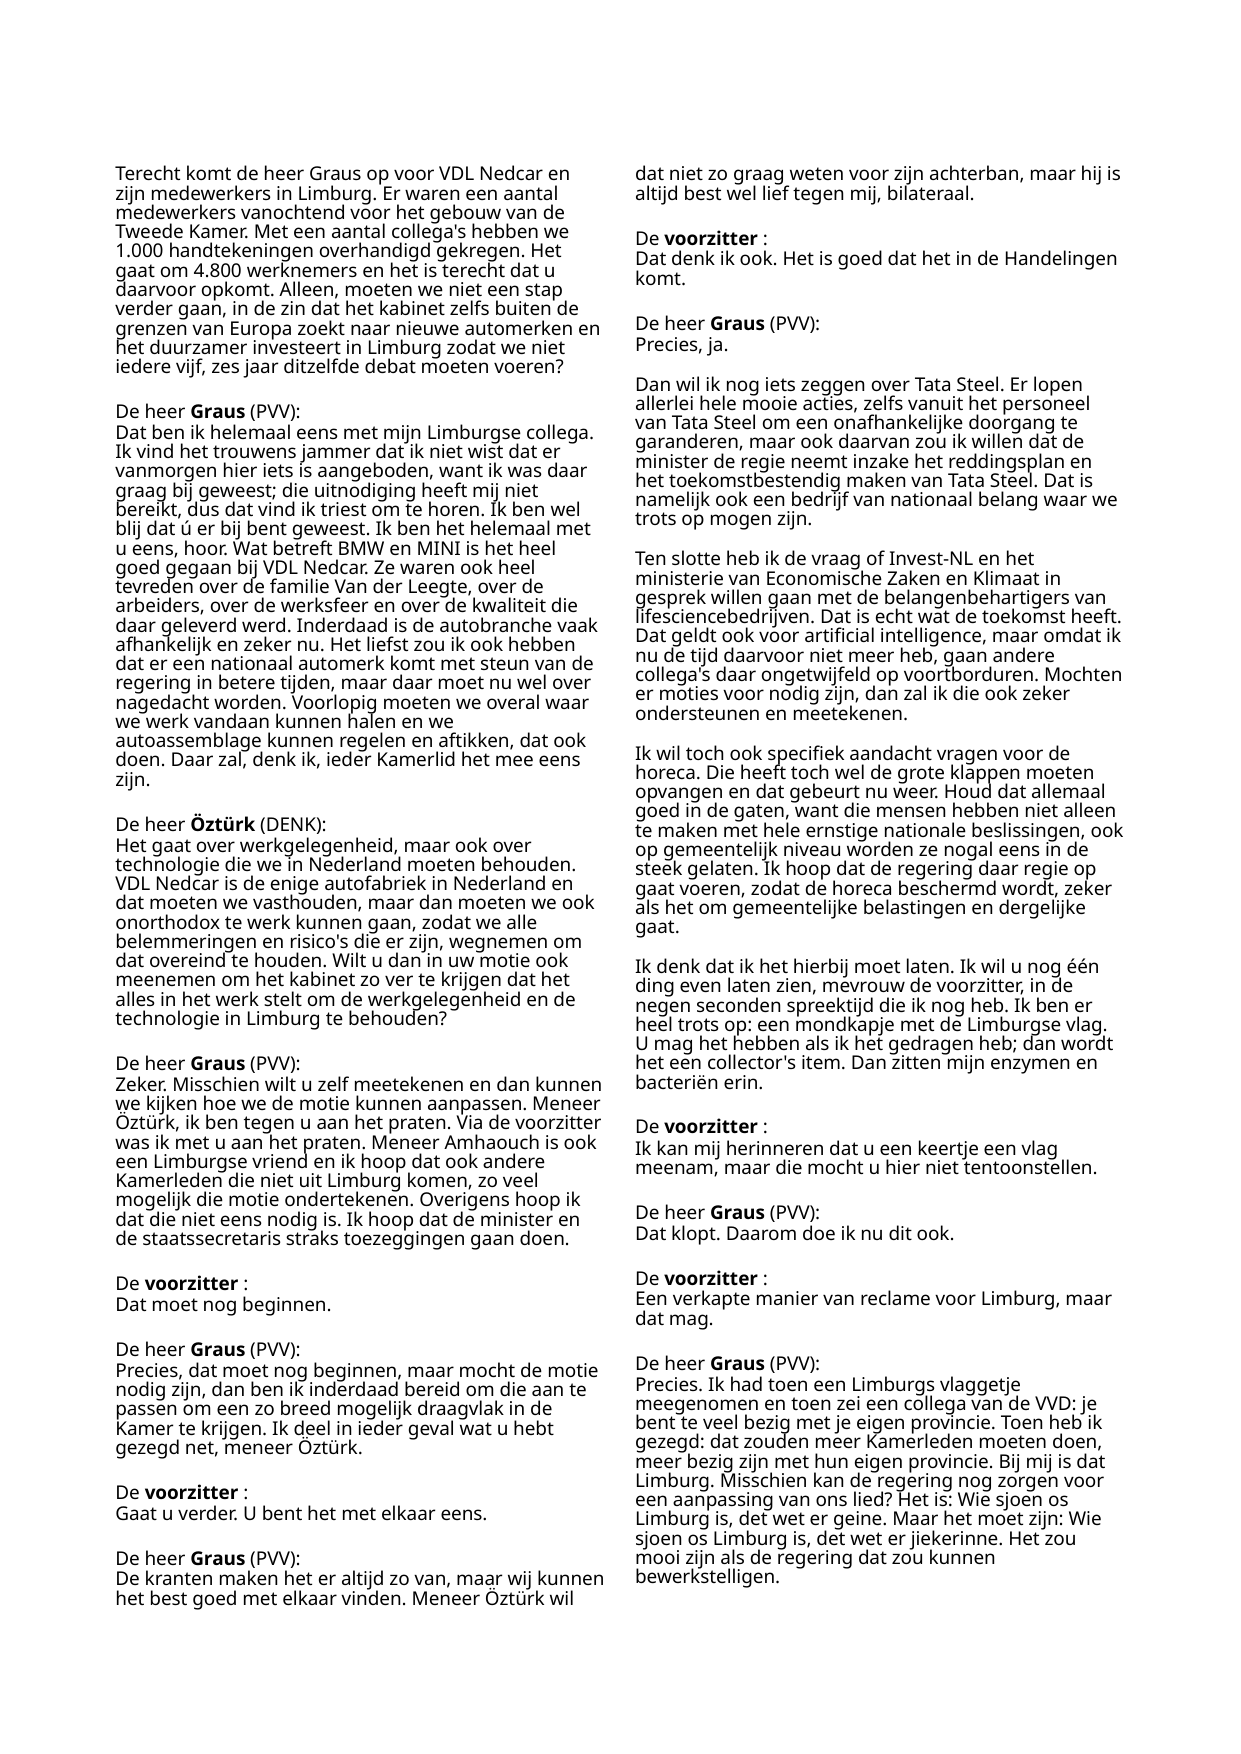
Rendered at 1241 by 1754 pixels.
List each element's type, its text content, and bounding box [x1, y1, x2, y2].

text De heer Graus (PVV): [635, 1350, 1125, 1376]
text De voorzitter : [115, 1270, 605, 1296]
text Dat klopt. Daarom doe ik nu dit ook. [635, 1224, 1125, 1244]
text Precies, dat moet nog beginnen, maar mocht de motie nodig zijn, dan ben ik inderdaad bereid om die aan te passen om een zo breed mogelijk draagvlak in de Kamer te krijgen. Ik deel in ieder geval wat u hebt gezegd net, meneer Öztürk. [115, 1362, 605, 1458]
text De heer Graus (PVV): [115, 1545, 605, 1570]
text De heer Graus (PVV): [115, 1336, 605, 1362]
text De voorzitter : [115, 1479, 605, 1504]
text Ten slotte heb ik de vraag of Invest-NL en het ministerie van Economische Zaken en Klimaat in gesprek willen gaan met de belangenbehartigers van lifesciencebedrijven. Dat is echt wat de toekomst heeft. Dat geldt ook voor artificial intelligence, maar omdat ik nu de tijd daarvoor niet meer heb, gaan andere collega's daar ongetwijfeld op voortborduren. Mochten er moties voor nodig zijn, dan zal ik die ook zeker ondersteunen en meetekenen. [635, 550, 1125, 724]
text De voorzitter : [635, 225, 1125, 250]
text De voorzitter : [635, 1265, 1125, 1290]
text Zeker. Misschien wilt u zelf meetekenen en dan kunnen we kijken hoe we de motie kunnen aanpassen. Meneer Öztürk, ik ben tegen u aan het praten. Via de voorzitter was ik met u aan het praten. Meneer Amhaouch is ook een Limburgse vriend en ik hoop dat ook andere Kamerleden die niet uit Limburg komen, zo veel mogelijk die motie ondertekenen. Overigens hoop ik dat die niet eens nodig is. Ik hoop dat de minister en de staatssecretaris straks toezeggingen gaan doen. [115, 1076, 605, 1249]
text De voorzitter : [635, 1114, 1125, 1139]
text Precies. Ik had toen een Limburgs vlaggetje meegenomen en toen zei een collega van de VVD: je bent te veel bezig met je eigen provincie. Toen heb ik gezegd: dat zouden meer Kamerleden moeten doen, meer bezig zijn met hun eigen provincie. Bij mij is dat Limburg. Misschien kan de regering nog zorgen voor een aanpassing van ons lied? Het is: Wie sjoen os Limburg is, det wet er geine. Maar het moet zijn: Wie sjoen os Limburg is, det wet er jiekerinne. Het zou mooi zijn als de regering dat zou kunnen bewerkstelligen. [635, 1376, 1125, 1587]
text Ik wil toch ook specifiek aandacht vragen voor de horeca. Die heeft toch wel de grote klappen moeten opvangen en dat gebeurt nu weer. Houd dat allemaal goed in de gaten, want die mensen hebben niet alleen te maken met hele ernstige nationale beslissingen, ook op gemeentelijk niveau worden ze nogal eens in de steek gelaten. Ik hoop dat de regering daar regie op gaat voeren, zodat de horeca beschermd wordt, zeker als het om gemeentelijke belastingen en dergelijke gaat. [635, 744, 1125, 937]
text De heer Graus (PVV): [635, 310, 1125, 336]
text De heer Graus (PVV): [115, 1050, 605, 1076]
text Gaat u verder. U bent het met elkaar eens. [115, 1504, 605, 1524]
text Precies, ja. [635, 336, 1125, 355]
text Dat moet nog beginnen. [115, 1296, 605, 1315]
text De heer Graus (PVV): [635, 1199, 1125, 1224]
text Terecht komt de heer Graus op voor VDL Nedcar en zijn medewerkers in Limburg. Er waren een aantal medewerkers vanochtend voor het gebouw van de Tweede Kamer. Met een aantal collega's hebben we 1.000 handtekeningen overhandigd gekregen. Het gaat om 4.800 werknemers en het is terecht dat u daarvoor opkomt. Alleen, moeten we niet een stap verder gaan, in de zin dat het kabinet zelfs buiten de grenzen van Europa zoekt naar nieuwe automerken en het duurzamer investeert in Limburg zodat we niet iedere vijf, zes jaar ditzelfde debat moeten voeren? [115, 165, 605, 377]
text Dat ben ik helemaal eens met mijn Limburgse collega. Ik vind het trouwens jammer dat ik niet wist dat er vanmorgen hier iets is aangeboden, want ik was daar graag bij geweest; die uitnodiging heeft mij niet bereikt, dus dat vind ik triest om te horen. Ik ben wel blij dat ú er bij bent geweest. Ik ben het helemaal met u eens, hoor. Wat betreft BMW en MINI is het heel goed gegaan bij VDL Nedcar. Ze waren ook heel tevreden over de familie Van der Leegte, over de arbeiders, over de werksfeer en over de kwaliteit die daar geleverd werd. Inderdaad is de autobranche vaak afhankelijk en zeker nu. Het liefst zou ik ook hebben dat er een nationaal automerk komt met steun van de regering in betere tijden, maar daar moet nu wel over nagedacht worden. Voorlopig moeten we overal waar we werk vandaan kunnen halen en we autoassemblage kunnen regelen en aftikken, dat ook doen. Daar zal, denk ik, ieder Kamerlid het mee eens zijn. [115, 424, 605, 790]
text Een verkapte manier van reclame voor Limburg, maar dat mag. [635, 1290, 1125, 1329]
text dat niet zo graag weten voor zijn achterban, maar hij is altijd best wel lief tegen mij, bilateraal. [635, 165, 1125, 204]
text Het gaat over werkgelegenheid, maar ook over technologie die we in Nederland moeten behouden. VDL Nedcar is de enige autofabriek in Nederland en dat moeten we vasthouden, maar dan moeten we ook onorthodox te werk kunnen gaan, zodat we alle belemmeringen en risico's die er zijn, wegnemen om dat overeind te houden. Wilt u dan in uw motie ook meenemen om het kabinet zo ver te krijgen dat het alles in het werk stelt om de werkgelegenheid en de technologie in Limburg te behouden? [115, 837, 605, 1029]
text Dat denk ik ook. Het is goed dat het in de Handelingen komt. [635, 250, 1125, 289]
text Ik kan mij herinneren dat u een keertje een vlag meenam, maar die mocht u hier niet tentoonstellen. [635, 1139, 1125, 1178]
text Dan wil ik nog iets zeggen over Tata Steel. Er lopen allerlei hele mooie acties, zelfs vanuit het personeel van Tata Steel om een onafhankelijke doorgang te garanderen, maar ook daarvan zou ik willen dat de minister de regie neemt inzake het reddingsplan en het toekomstbestendig maken van Tata Steel. Dat is namelijk ook een bedrijf van nationaal belang waar we trots op mogen zijn. [635, 376, 1125, 530]
text De heer Öztürk (DENK): [115, 811, 605, 837]
text Ik denk dat ik het hierbij moet laten. Ik wil u nog één ding even laten zien, mevrouw de voorzitter, in de negen seconden spreektijd die ik nog heb. Ik ben er heel trots op: een mondkapje met de Limburgse vlag. U mag het hebben als ik het gedragen heb; dan wordt het een collector's item. Dan zitten mijn enzymen en bacteriën erin. [635, 958, 1125, 1093]
text De kranten maken het er altijd zo van, maar wij kunnen het best goed met elkaar vinden. Meneer Öztürk wil [115, 1570, 605, 1609]
text De heer Graus (PVV): [115, 398, 605, 424]
